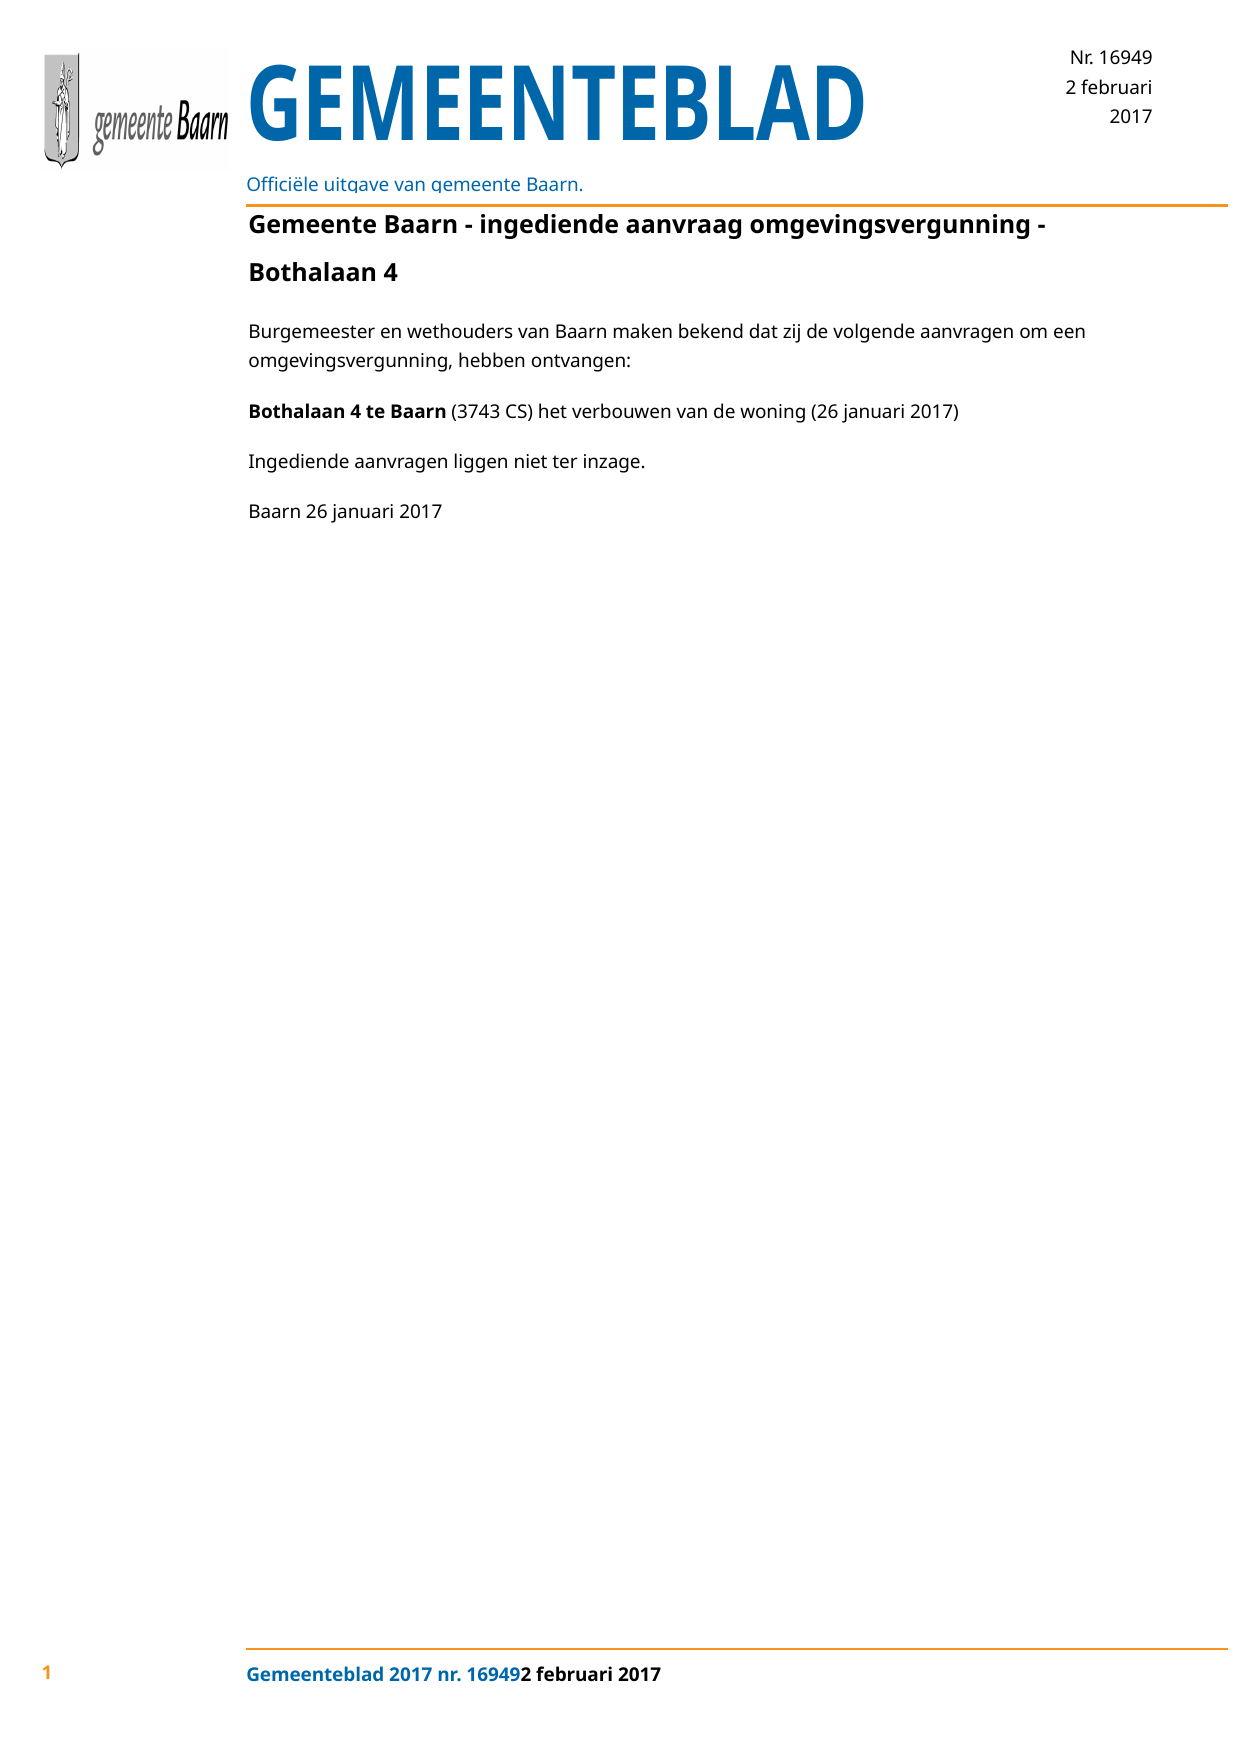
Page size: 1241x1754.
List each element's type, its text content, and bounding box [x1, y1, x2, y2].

text Burgemeester en wethouders van Baarn maken bekend dat zij de volgende aanvragen om een omgevingsvergunning, hebben ontvangen: [248, 318, 1152, 373]
text Gemeente Baarn - ingediende aanvraag omgevingsvergunning - Bothalaan 4 [248, 207, 1152, 288]
text Ingediende aanvragen liggen niet ter inzage. [248, 448, 1152, 474]
text Baarn 26 januari 2017 [248, 499, 1152, 524]
text Bothalaan 4 te Baarn (3743 CS) het verbouwen van de woning (26 januari 2017) [248, 398, 1152, 424]
picture [41, 47, 231, 172]
